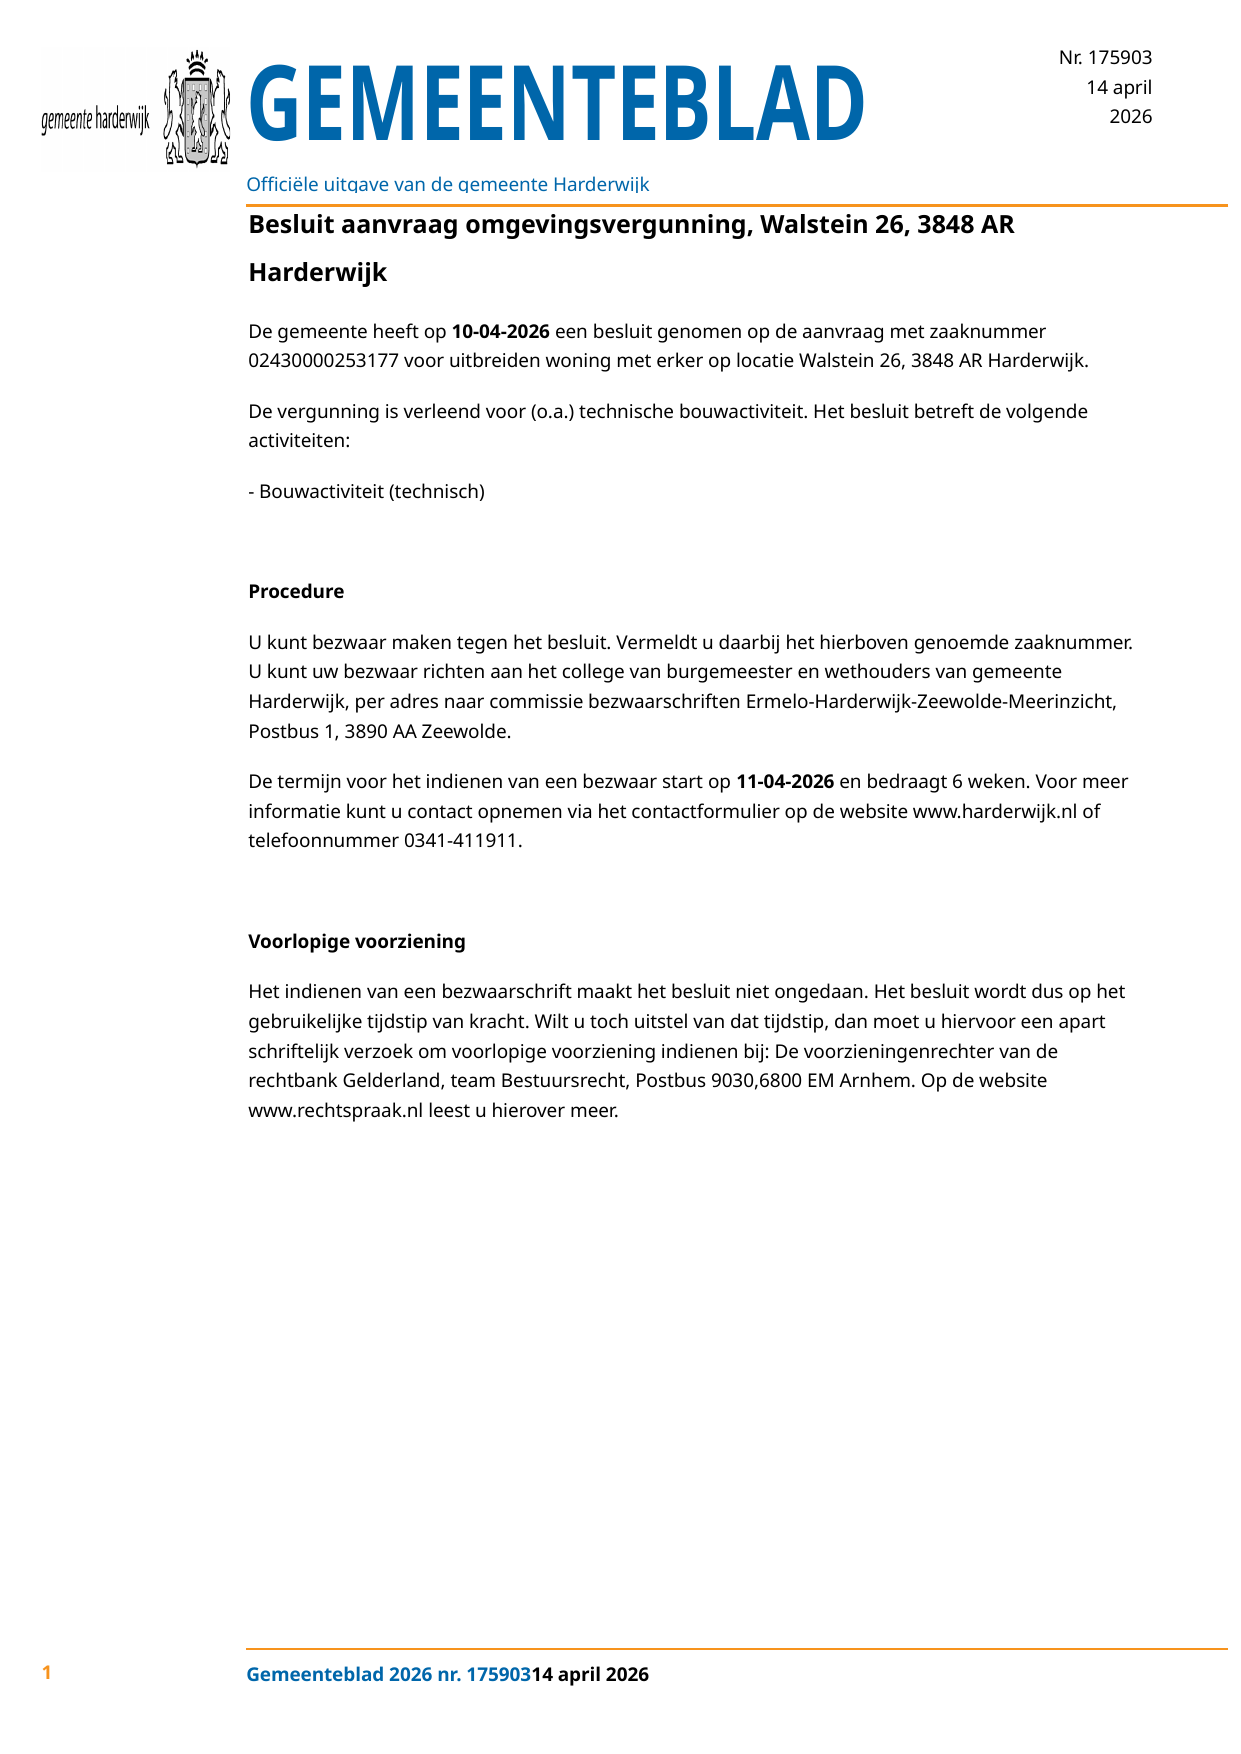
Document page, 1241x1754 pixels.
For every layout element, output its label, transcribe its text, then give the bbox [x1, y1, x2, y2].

text De termijn voor het indienen van een bezwaar start op 11-04-2026 en bedraagt 6 weken. Voor meer informatie kunt u contact opnemen via het contactformulier op de website www.harderwijk.nl of telefoonnummer 0341-411911. [248, 768, 1152, 853]
text Procedure [248, 579, 1152, 604]
text De vergunning is verleend voor (o.a.) technische bouwactiviteit. Het besluit betreft de volgende activiteiten: [248, 398, 1152, 453]
text - Bouwactiviteit (technisch) [248, 478, 1152, 504]
text Besluit aanvraag omgevingsvergunning, Walstein 26, 3848 AR Harderwijk [248, 207, 1152, 288]
text U kunt bezwaar maken tegen het besluit. Vermeldt u daarbij het hierboven genoemde zaaknummer. U kunt uw bezwaar richten aan het college van burgemeester en wethouders van gemeente Harderwijk, per adres naar commissie bezwaarschriften Ermelo-Harderwijk-Zeewolde-Meerinzicht, Postbus 1, 3890 AA Zeewolde. [248, 629, 1152, 744]
text Voorlopige voorziening [248, 928, 1152, 954]
text De gemeente heeft op 10-04-2026 een besluit genomen op de aanvraag met zaaknummer 02430000253177 voor uitbreiden woning met erker op locatie Walstein 26, 3848 AR Harderwijk. [248, 318, 1152, 373]
text Het indienen van een bezwaarschrift maakt het besluit niet ongedaan. Het besluit wordt dus op het gebruikelijke tijdstip van kracht. Wilt u toch uitstel van dat tijdstip, dan moet u hiervoor een apart schriftelijk verzoek om voorlopige voorziening indienen bij: De voorzieningenrechter van de rechtbank Gelderland, team Bestuursrecht, Postbus 9030,6800 EM Arnhem. Op de website www.rechtspraak.nl leest u hierover meer. [248, 979, 1152, 1123]
picture [41, 47, 231, 172]
